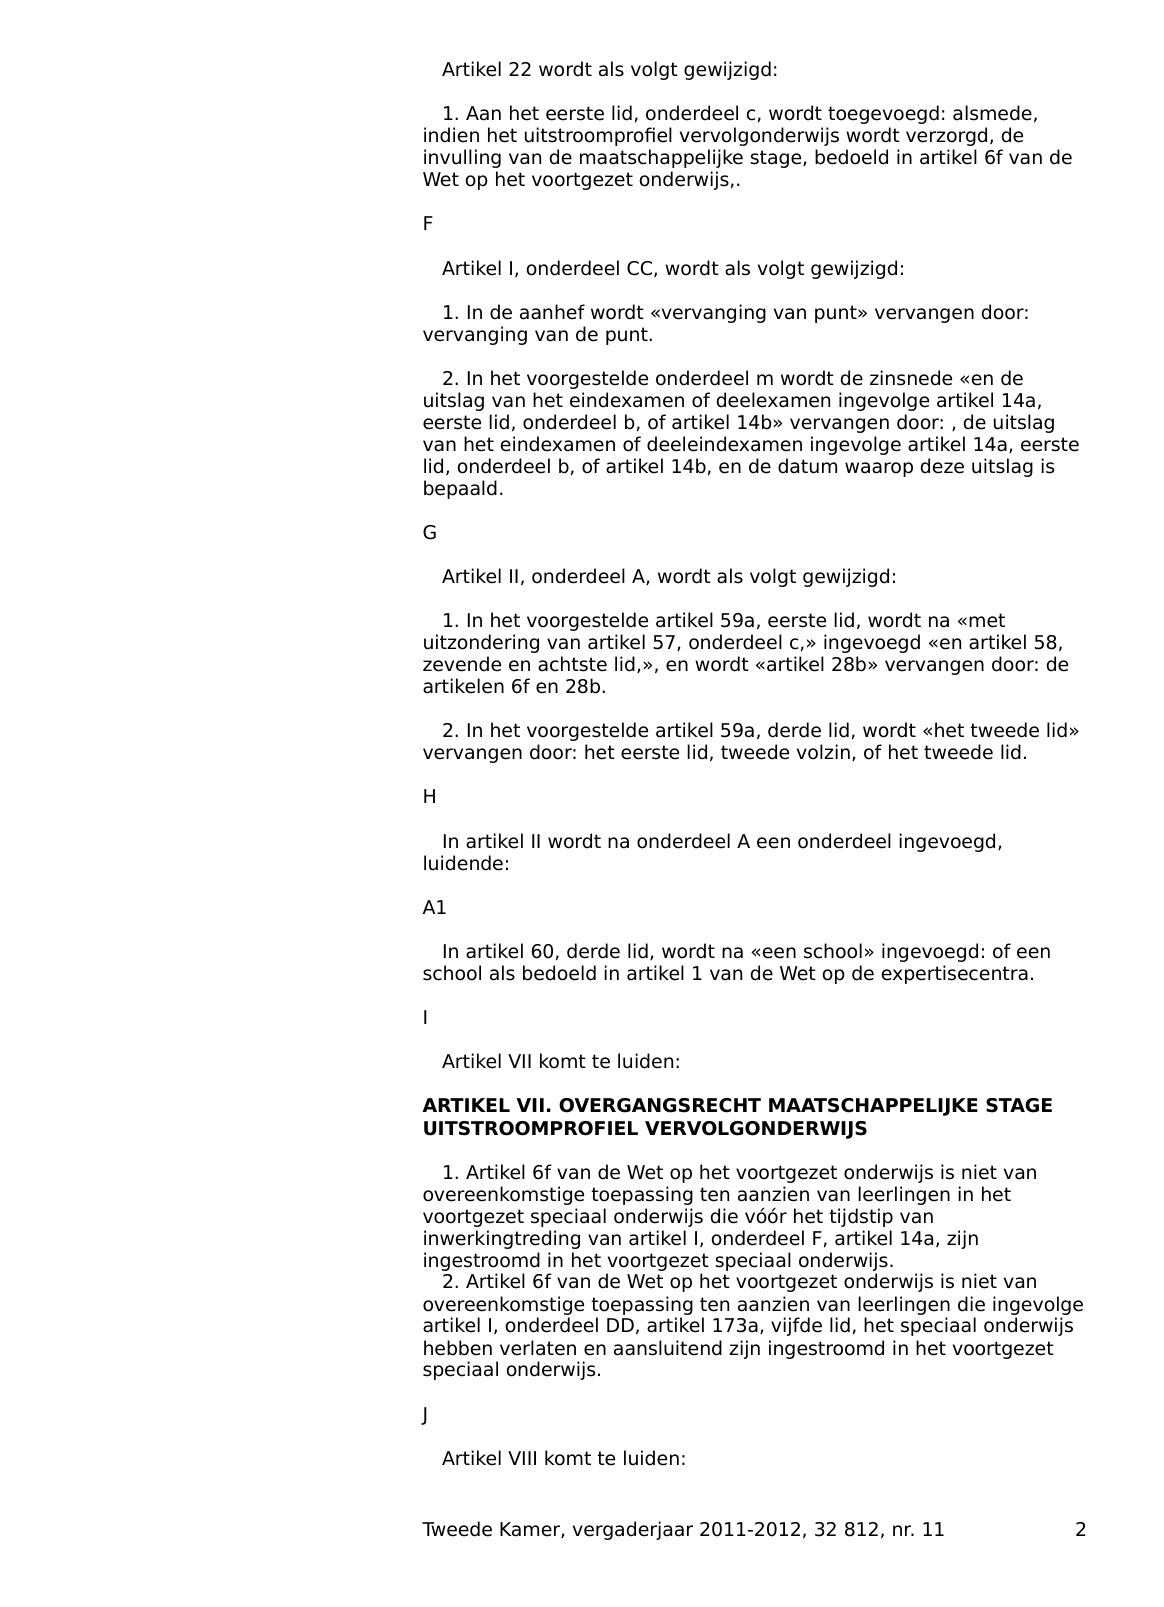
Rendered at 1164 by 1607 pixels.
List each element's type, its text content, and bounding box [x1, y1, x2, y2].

subtitle G [422, 522, 1087, 544]
subtitle ARTIKEL VII. OVERGANGSRECHT MAATSCHAPPELIJKE STAGE UITSTROOMPROFIEL VERVOLGONDERWIJS [422, 1095, 1087, 1139]
text Artikel VII komt te luiden: [422, 1051, 1087, 1073]
subtitle A1 [422, 897, 1087, 919]
text 1. Artikel 6f van de Wet op het voortgezet onderwijs is niet van overeenkomstige toepassing ten aanzien van leerlingen in het voortgezet speciaal onderwijs die vóór het tijdstip van inwerkingtreding van artikel I, onderdeel F, artikel 14a, zijn ingestroomd in het voortgezet speciaal onderwijs. [422, 1162, 1087, 1271]
subtitle J [422, 1403, 1087, 1426]
text 1. In de aanhef wordt «vervanging van punt» vervangen door: vervanging van de punt. [422, 302, 1087, 346]
subtitle H [422, 786, 1087, 808]
text In artikel 60, derde lid, wordt na «een school» ingevoegd: of een school als bedoeld in artikel 1 van de Wet op de expertisecentra. [422, 941, 1087, 985]
text 1. In het voorgestelde artikel 59a, eerste lid, wordt na «met uitzondering van artikel 57, onderdeel c,» ingevoegd «en artikel 58, zevende en achtste lid,», en wordt «artikel 28b» vervangen door: de artikelen 6f en 28b. [422, 610, 1087, 698]
subtitle F [422, 213, 1087, 235]
text Artikel 22 wordt als volgt gewijzigd: [422, 59, 1087, 81]
text 2. In het voorgestelde artikel 59a, derde lid, wordt «het tweede lid» vervangen door: het eerste lid, tweede volzin, of het tweede lid. [422, 720, 1087, 764]
text Artikel I, onderdeel CC, wordt als volgt gewijzigd: [422, 257, 1087, 279]
text In artikel II wordt na onderdeel A een onderdeel ingevoegd, luidende: [422, 831, 1087, 874]
text 2. Artikel 6f van de Wet op het voortgezet onderwijs is niet van overeenkomstige toepassing ten aanzien van leerlingen die ingevolge artikel I, onderdeel DD, artikel 173a, vijfde lid, het speciaal onderwijs hebben verlaten en aansluitend zijn ingestroomd in het voortgezet speciaal onderwijs. [422, 1271, 1087, 1381]
text Artikel II, onderdeel A, wordt als volgt gewijzigd: [422, 566, 1087, 588]
text 2. In het voorgestelde onderdeel m wordt de zinsnede «en de uitslag van het eindexamen of deelexamen ingevolge artikel 14a, eerste lid, onderdeel b, of artikel 14b» vervangen door: , de uitslag van het eindexamen of deeleindexamen ingevolge artikel 14a, eerste lid, onderdeel b, of artikel 14b, en de datum waarop deze uitslag is bepaald. [422, 368, 1087, 500]
text 1. Aan het eerste lid, onderdeel c, wordt toegevoegd: alsmede, indien het uitstroomprofiel vervolgonderwijs wordt verzorgd, de invulling van de maatschappelijke stage, bedoeld in artikel 6f van de Wet op het voortgezet onderwijs,. [422, 103, 1087, 191]
subtitle I [422, 1007, 1087, 1029]
text Artikel VIII komt te luiden: [422, 1448, 1087, 1470]
